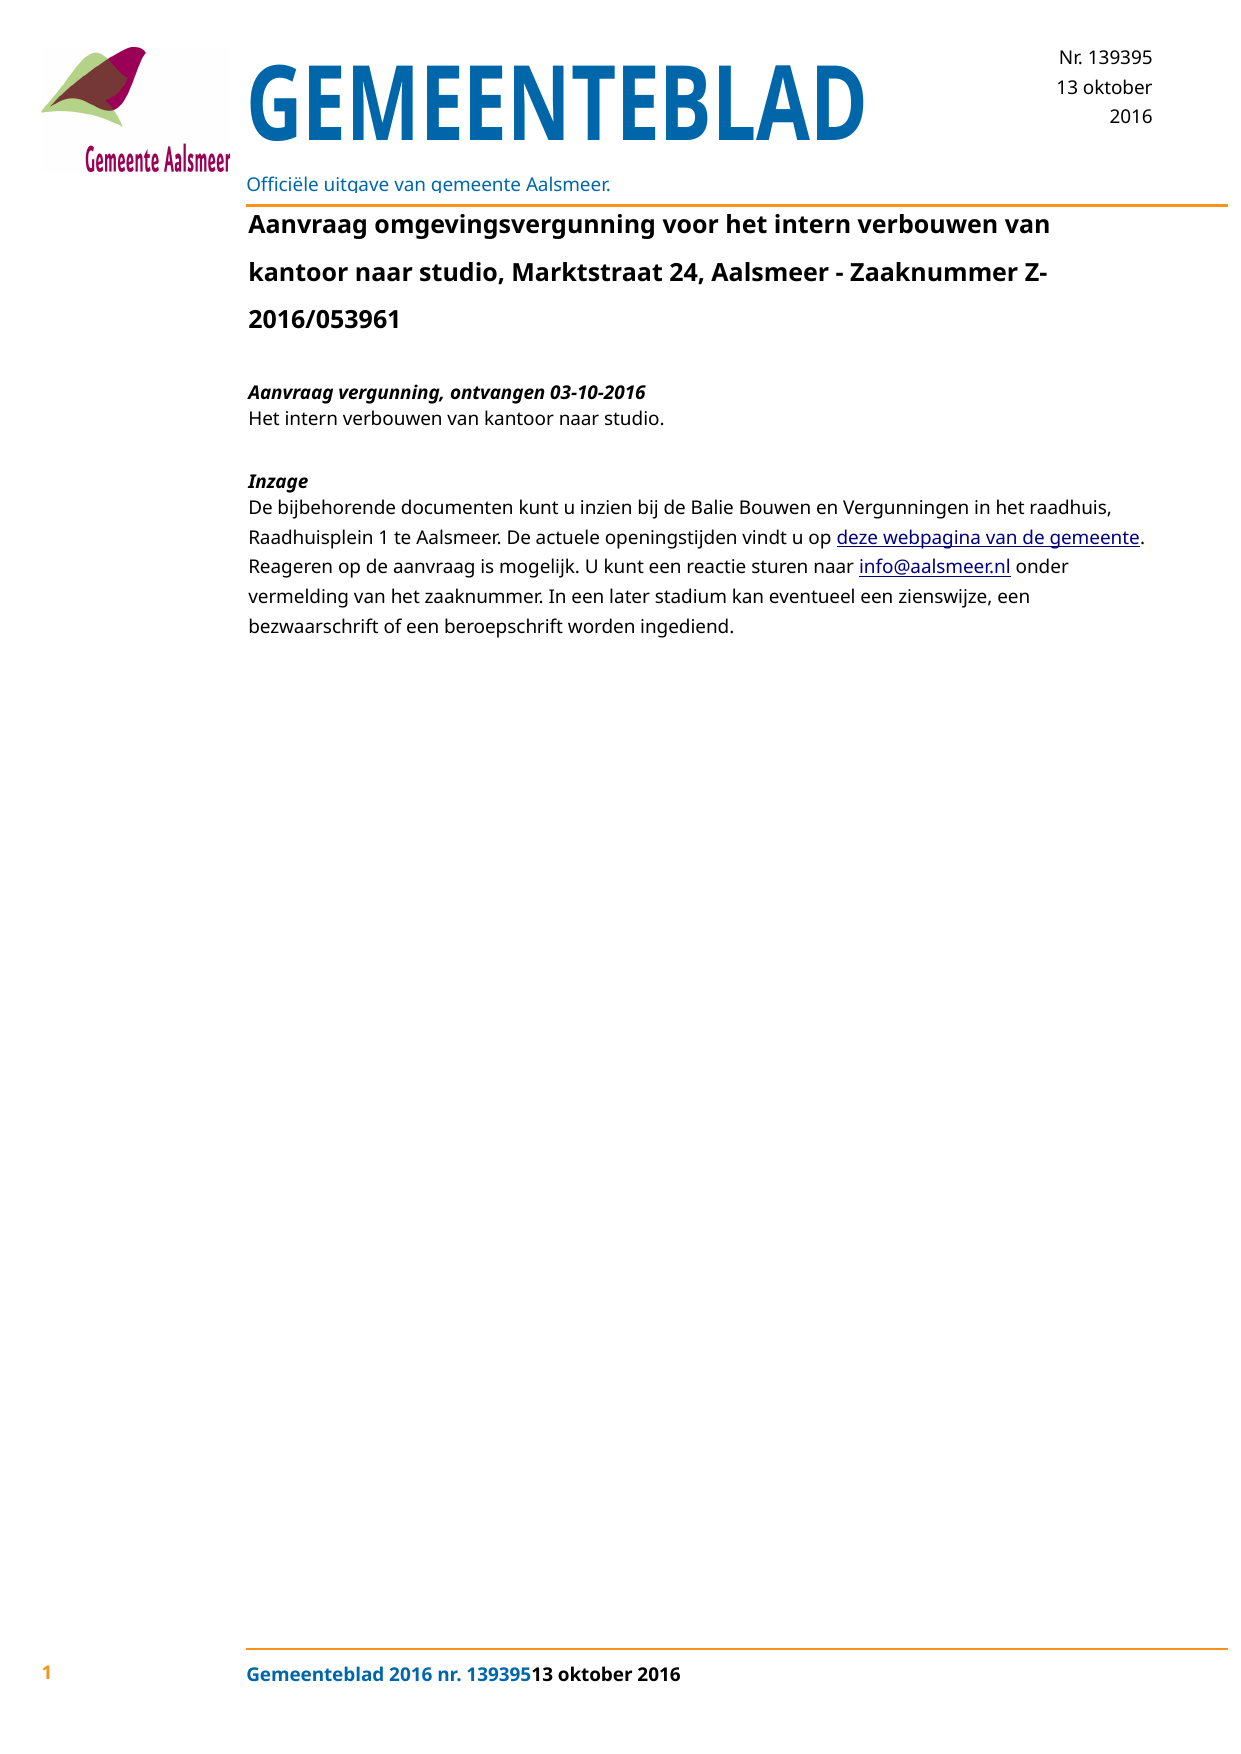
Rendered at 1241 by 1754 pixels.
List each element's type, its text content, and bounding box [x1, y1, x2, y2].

text Aanvraag vergunning, ontvangen 03-10-2016 [248, 379, 1152, 405]
text Inzage [248, 469, 1152, 494]
picture [41, 47, 231, 172]
text ​ [248, 663, 1152, 689]
text De bijbehorende documenten kunt u inzien bij de Balie Bouwen en Vergunningen in het raadhuis, Raadhuisplein 1 te Aalsmeer. De actuele openingstijden vindt u op deze webpagina van de gemeente. Reageren op de aanvraag is mogelijk. U kunt een reactie sturen naar info@aalsmeer.nl onder vermelding van het zaaknummer. In een later stadium kan eventueel een zienswijze, een bezwaarschrift of een beroepschrift worden ingediend. [248, 494, 1152, 638]
text Aanvraag omgevingsvergunning voor het intern verbouwen van kantoor naar studio, Marktstraat 24, Aalsmeer - Zaaknummer Z-2016/053961 [248, 207, 1152, 336]
text Het intern verbouwen van kantoor naar studio. [248, 405, 1152, 431]
